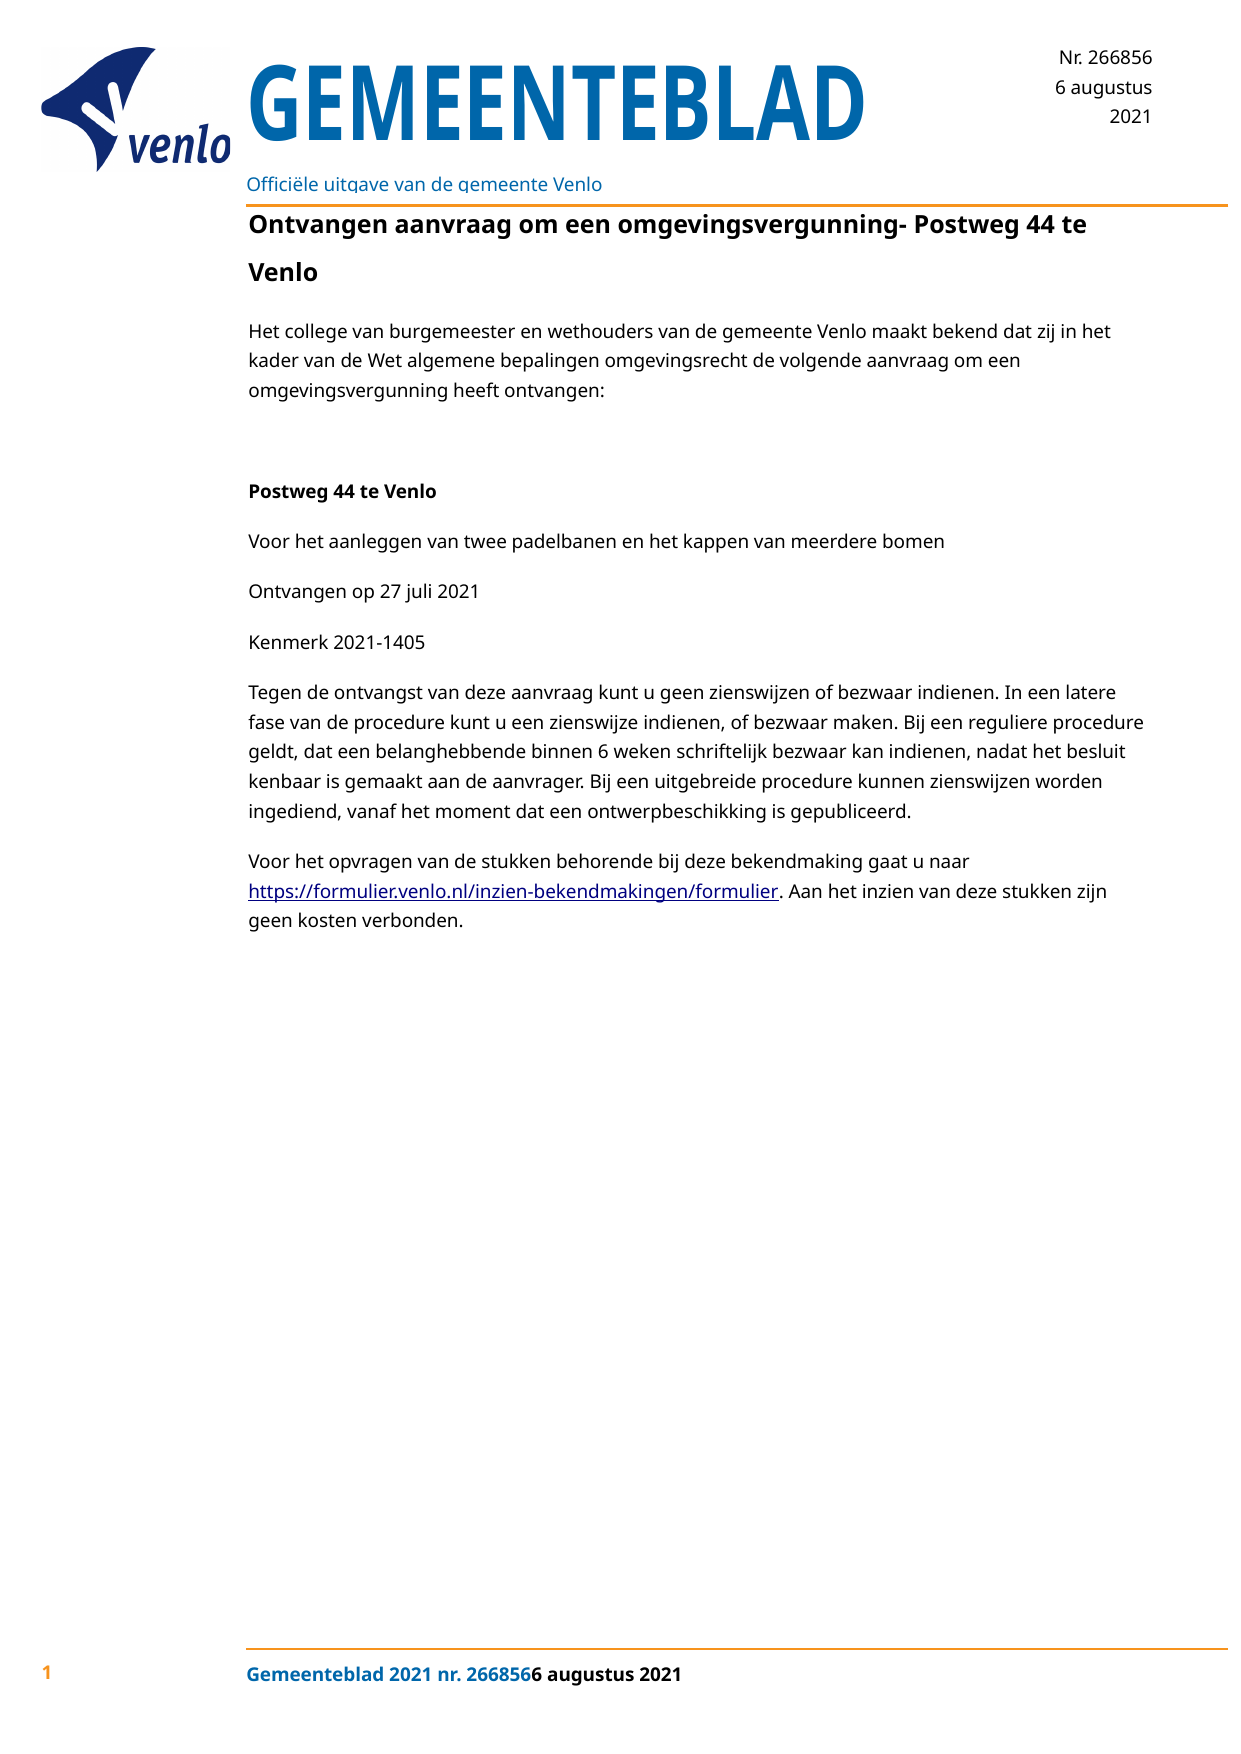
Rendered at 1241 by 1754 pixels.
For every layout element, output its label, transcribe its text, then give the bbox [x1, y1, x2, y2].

picture [41, 47, 231, 172]
text Voor het aanleggen van twee padelbanen en het kappen van meerdere bomen [248, 528, 1152, 554]
text Ontvangen aanvraag om een omgevingsvergunning- Postweg 44 te Venlo [248, 207, 1152, 288]
text Postweg 44 te Venlo [248, 478, 1152, 504]
text Kenmerk 2021-1405 [248, 629, 1152, 655]
text Voor het opvragen van de stukken behorende bij deze bekendmaking gaat u naar https://formulier.venlo.nl/inzien-bekendmakingen/formulier. Aan het inzien van deze stukken zijn geen kosten verbonden. [248, 848, 1152, 933]
text Het college van burgemeester en wethouders van de gemeente Venlo maakt bekend dat zij in het kader van de Wet algemene bepalingen omgevingsrecht de volgende aanvraag om een omgevingsvergunning heeft ontvangen: [248, 318, 1152, 403]
text Tegen de ontvangst van deze aanvraag kunt u geen zienswijzen of bezwaar indienen. In een latere fase van de procedure kunt u een zienswijze indienen, of bezwaar maken. Bij een reguliere procedure geldt, dat een belanghebbende binnen 6 weken schriftelijk bezwaar kan indienen, nadat het besluit kenbaar is gemaakt aan de aanvrager. Bij een uitgebreide procedure kunnen zienswijzen worden ingediend, vanaf het moment dat een ontwerpbeschikking is gepubliceerd. [248, 679, 1152, 824]
text Ontvangen op 27 juli 2021 [248, 579, 1152, 604]
